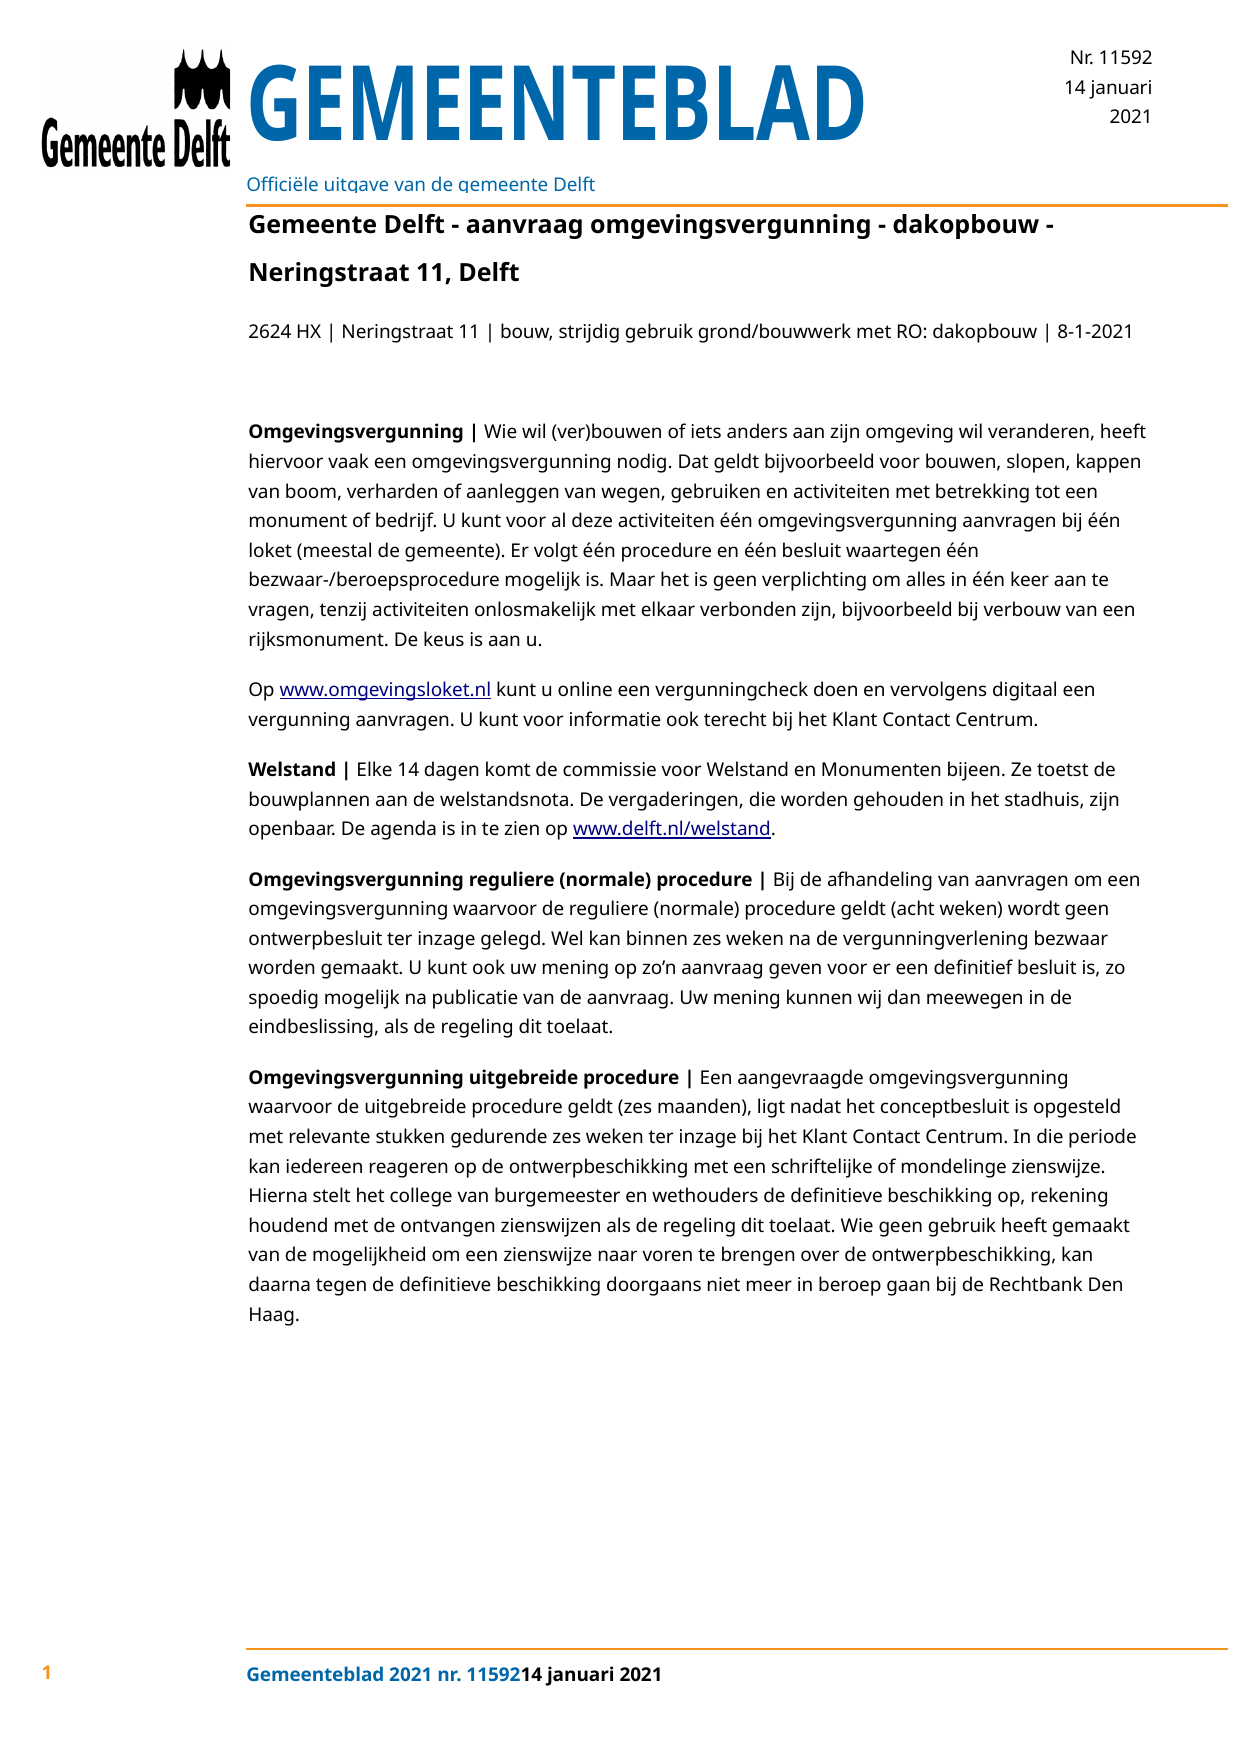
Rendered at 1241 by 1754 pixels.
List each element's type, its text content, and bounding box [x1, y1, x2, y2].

picture [41, 47, 231, 172]
text Op www.omgevingsloket.nl kunt u online een vergunningcheck doen en vervolgens digitaal een vergunning aanvragen. U kunt voor informatie ook terecht bij het Klant Contact Centrum. [248, 676, 1152, 732]
text Omgevingsvergunning | Wie wil (ver)bouwen of iets anders aan zijn omgeving wil veranderen, heeft hiervoor vaak een omgevingsvergunning nodig. Dat geldt bijvoorbeeld voor bouwen, slopen, kappen van boom, verharden of aanleggen van wegen, gebruiken en activiteiten met betrekking tot een monument of bedrijf. U kunt voor al deze activiteiten één omgevingsvergunning aanvragen bij één loket (meestal de gemeente). Er volgt één procedure en één besluit waartegen één bezwaar-/beroepsprocedure mogelijk is. Maar het is geen verplichting om alles in één keer aan te vragen, tenzij activiteiten onlosmakelijk met elkaar verbonden zijn, bijvoorbeeld bij verbouw van een rijksmonument. De keus is aan u. [248, 419, 1152, 652]
text Omgevingsvergunning reguliere (normale) procedure | Bij de afhandeling van aanvragen om een omgevingsvergunning waarvoor de reguliere (normale) procedure geldt (acht weken) wordt geen ontwerpbesluit ter inzage gelegd. Wel kan binnen zes weken na de vergunningverlening bezwaar worden gemaakt. U kunt ook uw mening op zo’n aanvraag geven voor er een definitief besluit is, zo spoedig mogelijk na publicatie van de aanvraag. Uw mening kunnen wij dan meewegen in de eindbeslissing, als de regeling dit toelaat. [248, 866, 1152, 1039]
text Gemeente Delft - aanvraag omgevingsvergunning - dakopbouw - Neringstraat 11, Delft [248, 207, 1152, 288]
text Omgevingsvergunning uitgebreide procedure | Een aangevraagde omgevingsvergunning waarvoor de uitgebreide procedure geldt (zes maanden), ligt nadat het conceptbesluit is opgesteld met relevante stukken gedurende zes weken ter inzage bij het Klant Contact Centrum. In die periode kan iedereen reageren op de ontwerpbeschikking met een schriftelijke of mondelinge zienswijze. Hierna stelt het college van burgemeester en wethouders de definitieve beschikking op, rekening houdend met de ontvangen zienswijzen als de regeling dit toelaat. Wie geen gebruik heeft gemaakt van de mogelijkheid om een zienswijze naar voren te brengen over de ontwerpbeschikking, kan daarna tegen de definitieve beschikking doorgaans niet meer in beroep gaan bij de Rechtbank Den Haag. [248, 1064, 1152, 1327]
text 2624 HX | Neringstraat 11 | bouw, strijdig gebruik grond/bouwwerk met RO: dakopbouw | 8-1-2021 [248, 318, 1152, 344]
text Welstand | Elke 14 dagen komt de commissie voor Welstand en Monumenten bijeen. Ze toetst de bouwplannen aan de welstandsnota. De vergaderingen, die worden gehouden in het stadhuis, zijn openbaar. De agenda is in te zien op www.delft.nl/welstand. [248, 756, 1152, 841]
